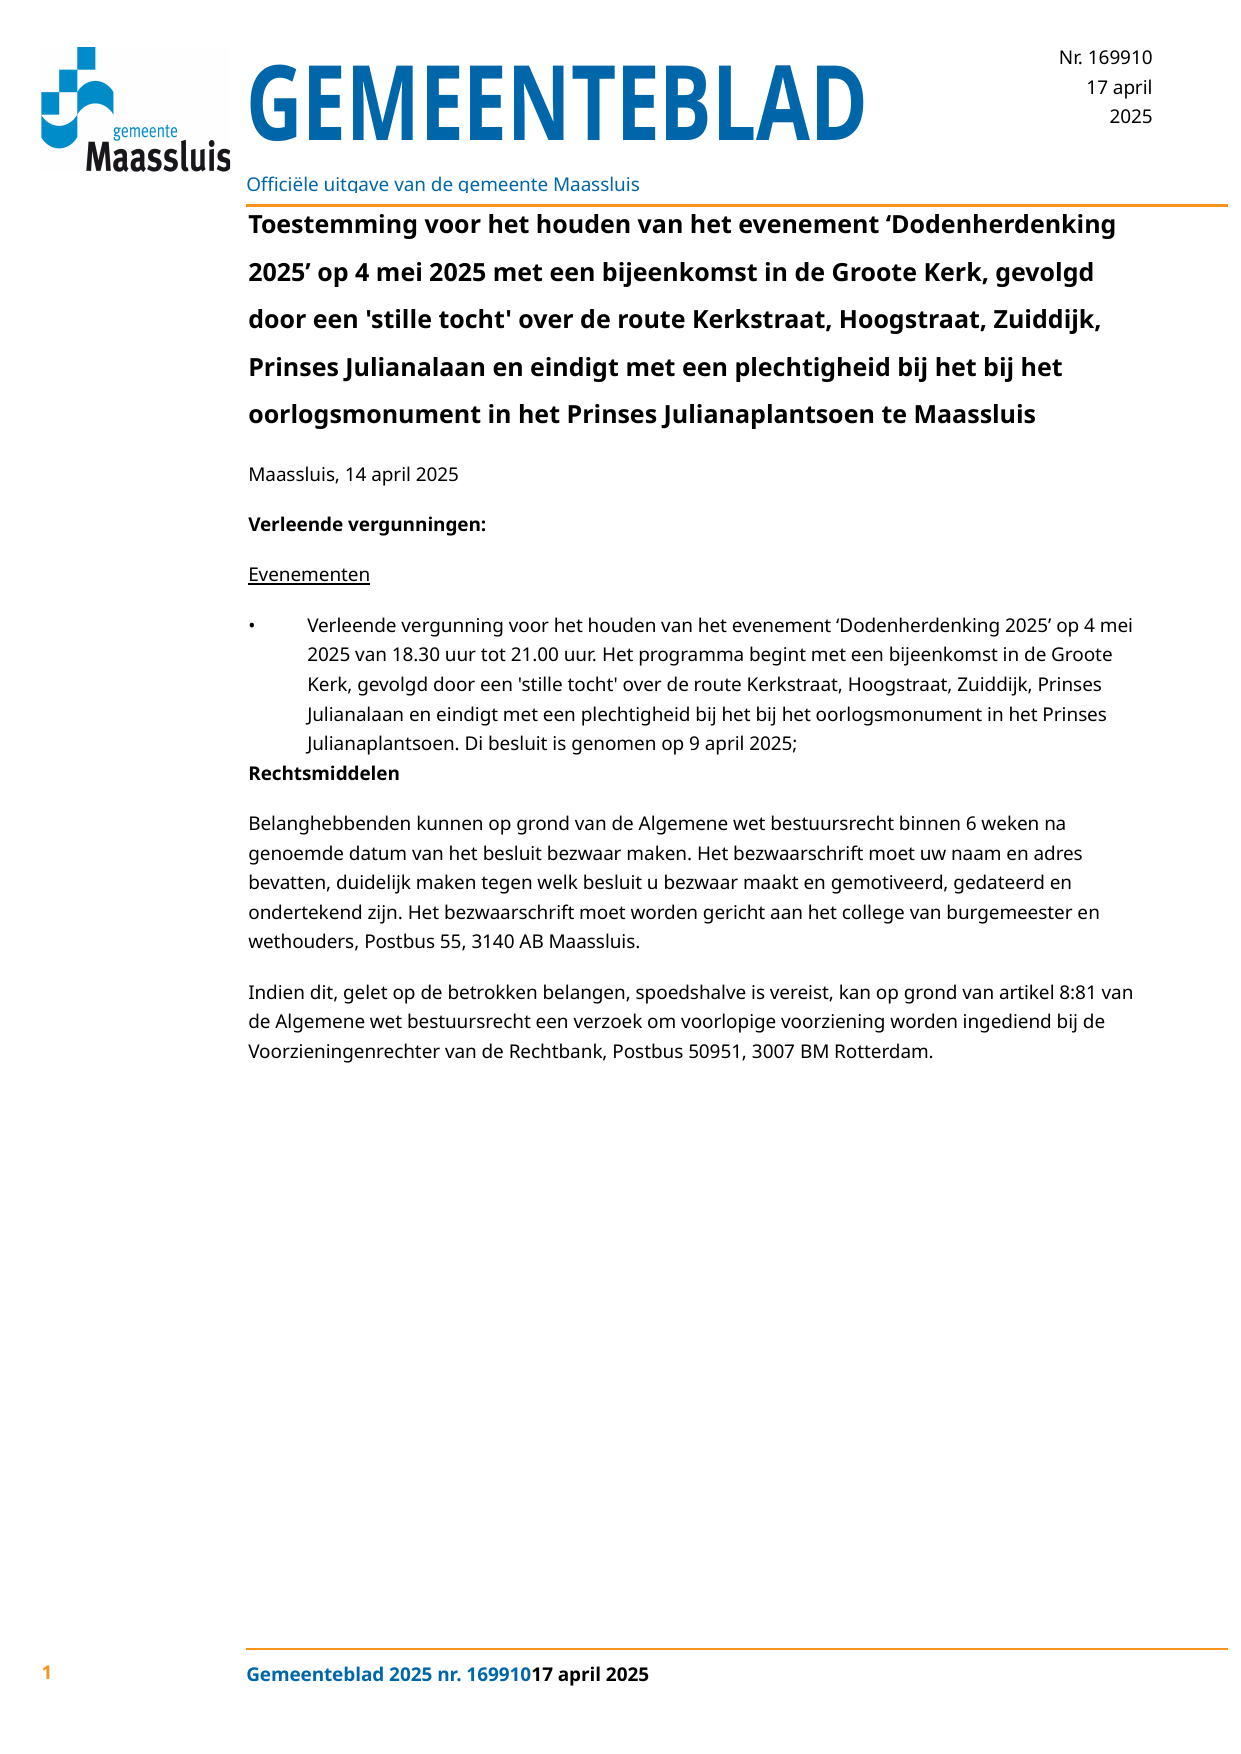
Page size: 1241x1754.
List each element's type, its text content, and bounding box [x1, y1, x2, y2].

text Indien dit, gelet op de betrokken belangen, spoedshalve is vereist, kan op grond van artikel 8:81 van de Algemene wet bestuursrecht een verzoek om voorlopige voorziening worden ingediend bij de Voorzieningenrechter van de Rechtbank, Postbus 50951, 3007 BM Rotterdam. [248, 979, 1152, 1064]
picture [41, 47, 231, 172]
list Verleende vergunning voor het houden van het evenement ‘Dodenherdenking 2025’ op 4 mei 2025 van 18.30 uur tot 21.00 uur. Het programma begint met een bijeenkomst in de Groote Kerk, gevolgd door een 'stille tocht' over de route Kerkstraat, Hoogstraat, Zuiddijk, Prinses Julianalaan en eindigt met een plechtigheid bij het bij het oorlogsmonument in het Prinses Julianaplantsoen. Di besluit is genomen op 9 april 2025; [248, 612, 1152, 756]
text Maassluis, 14 april 2025 [248, 461, 1152, 486]
text Belanghebbenden kunnen op grond van de Algemene wet bestuursrecht binnen 6 weken na genoemde datum van het besluit bezwaar maken. Het bezwaarschrift moet uw naam en adres bevatten, duidelijk maken tegen welk besluit u bezwaar maakt en gemotiveerd, gedateerd en ondertekend zijn. Het bezwaarschrift moet worden gericht aan het college van burgemeester en wethouders, Postbus 55, 3140 AB Maassluis. [248, 810, 1152, 954]
picture [41, 47, 77, 92]
text Toestemming voor het houden van het evenement ‘Dodenherdenking 2025’ op 4 mei 2025 met een bijeenkomst in de Groote Kerk, gevolgd door een 'stille tocht' over de route Kerkstraat, Hoogstraat, Zuiddijk, Prinses Julianalaan en eindigt met een plechtigheid bij het bij het oorlogsmonument in het Prinses Julianaplantsoen te Maassluis [248, 207, 1152, 431]
text Verleende vergunningen: [248, 511, 1152, 537]
text Evenementen [248, 562, 1152, 587]
text Rechtsmiddelen [248, 760, 1152, 786]
